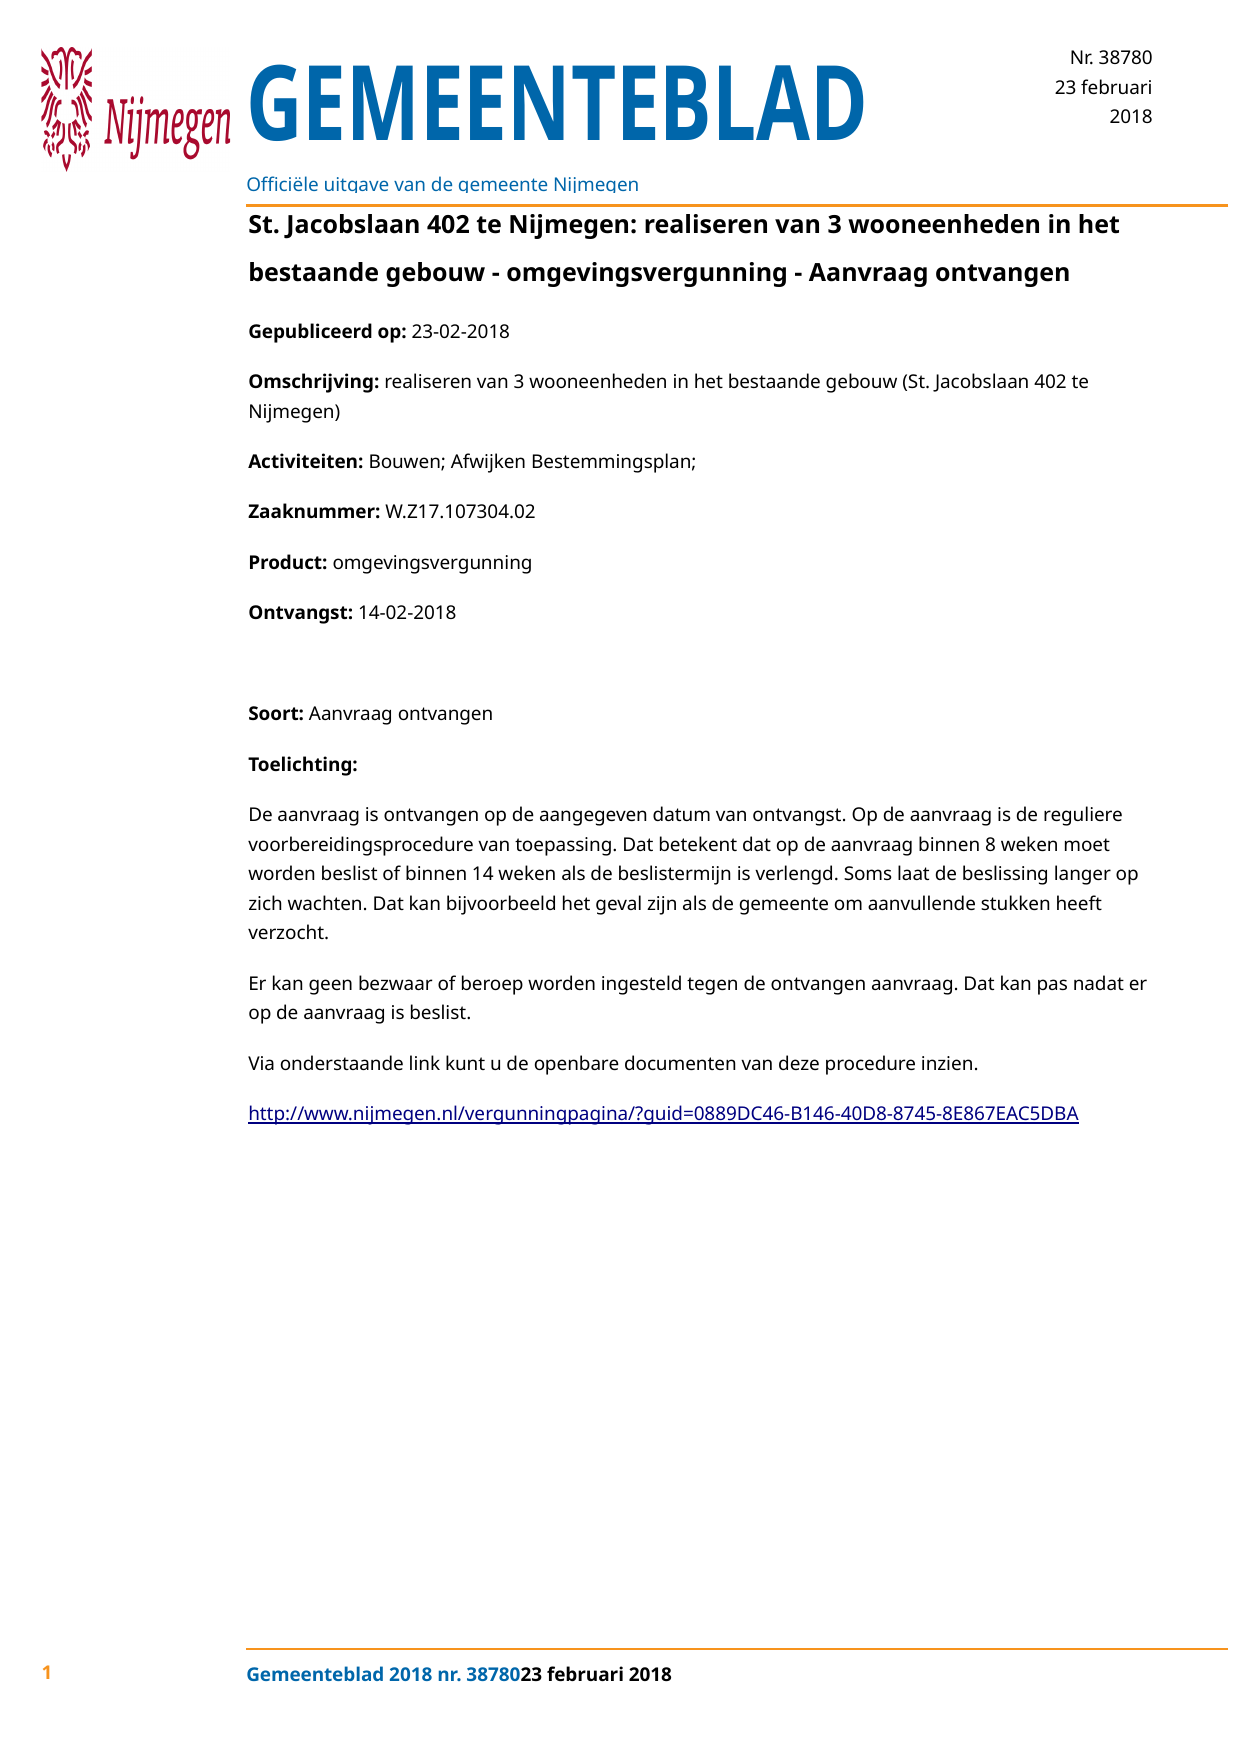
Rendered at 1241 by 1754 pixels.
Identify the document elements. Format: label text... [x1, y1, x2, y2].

text Activiteiten: Bouwen; Afwijken Bestemmingsplan; [248, 448, 1152, 474]
text Omschrijving: realiseren van 3 wooneenheden in het bestaande gebouw (St. Jacobslaan 402 te Nijmegen) [248, 368, 1152, 424]
text De aanvraag is ontvangen op de aangegeven datum van ontvangst. Op de aanvraag is de reguliere voorbereidingsprocedure van toepassing. Dat betekent dat op de aanvraag binnen 8 weken moet worden beslist of binnen 14 weken als de beslistermijn is verlengd. Soms laat de beslissing langer op zich wachten. Dat kan bijvoorbeeld het geval zijn als de gemeente om aanvullende stukken heeft verzocht. [248, 801, 1152, 945]
text Toelichting: [248, 751, 1152, 777]
text Via onderstaande link kunt u de openbare documenten van deze procedure inzien. [248, 1050, 1152, 1076]
text Product: omgevingsvergunning [248, 549, 1152, 575]
text http://www.nijmegen.nl/vergunningpagina/?guid=0889DC46-B146-40D8-8745-8E867EAC5DBA [248, 1100, 1152, 1126]
text Soort: Aanvraag ontvangen [248, 700, 1152, 726]
text Zaaknummer: W.Z17.107304.02 [248, 499, 1152, 524]
picture [41, 47, 231, 172]
text Ontvangst: 14-02-2018 [248, 599, 1152, 625]
text Er kan geen bezwaar of beroep worden ingesteld tegen de ontvangen aanvraag. Dat kan pas nadat er op de aanvraag is beslist. [248, 970, 1152, 1025]
text Gepubliceerd op: 23-02-2018 [248, 318, 1152, 344]
text St. Jacobslaan 402 te Nijmegen: realiseren van 3 wooneenheden in het bestaande gebouw - omgevingsvergunning - Aanvraag ontvangen [248, 207, 1152, 288]
